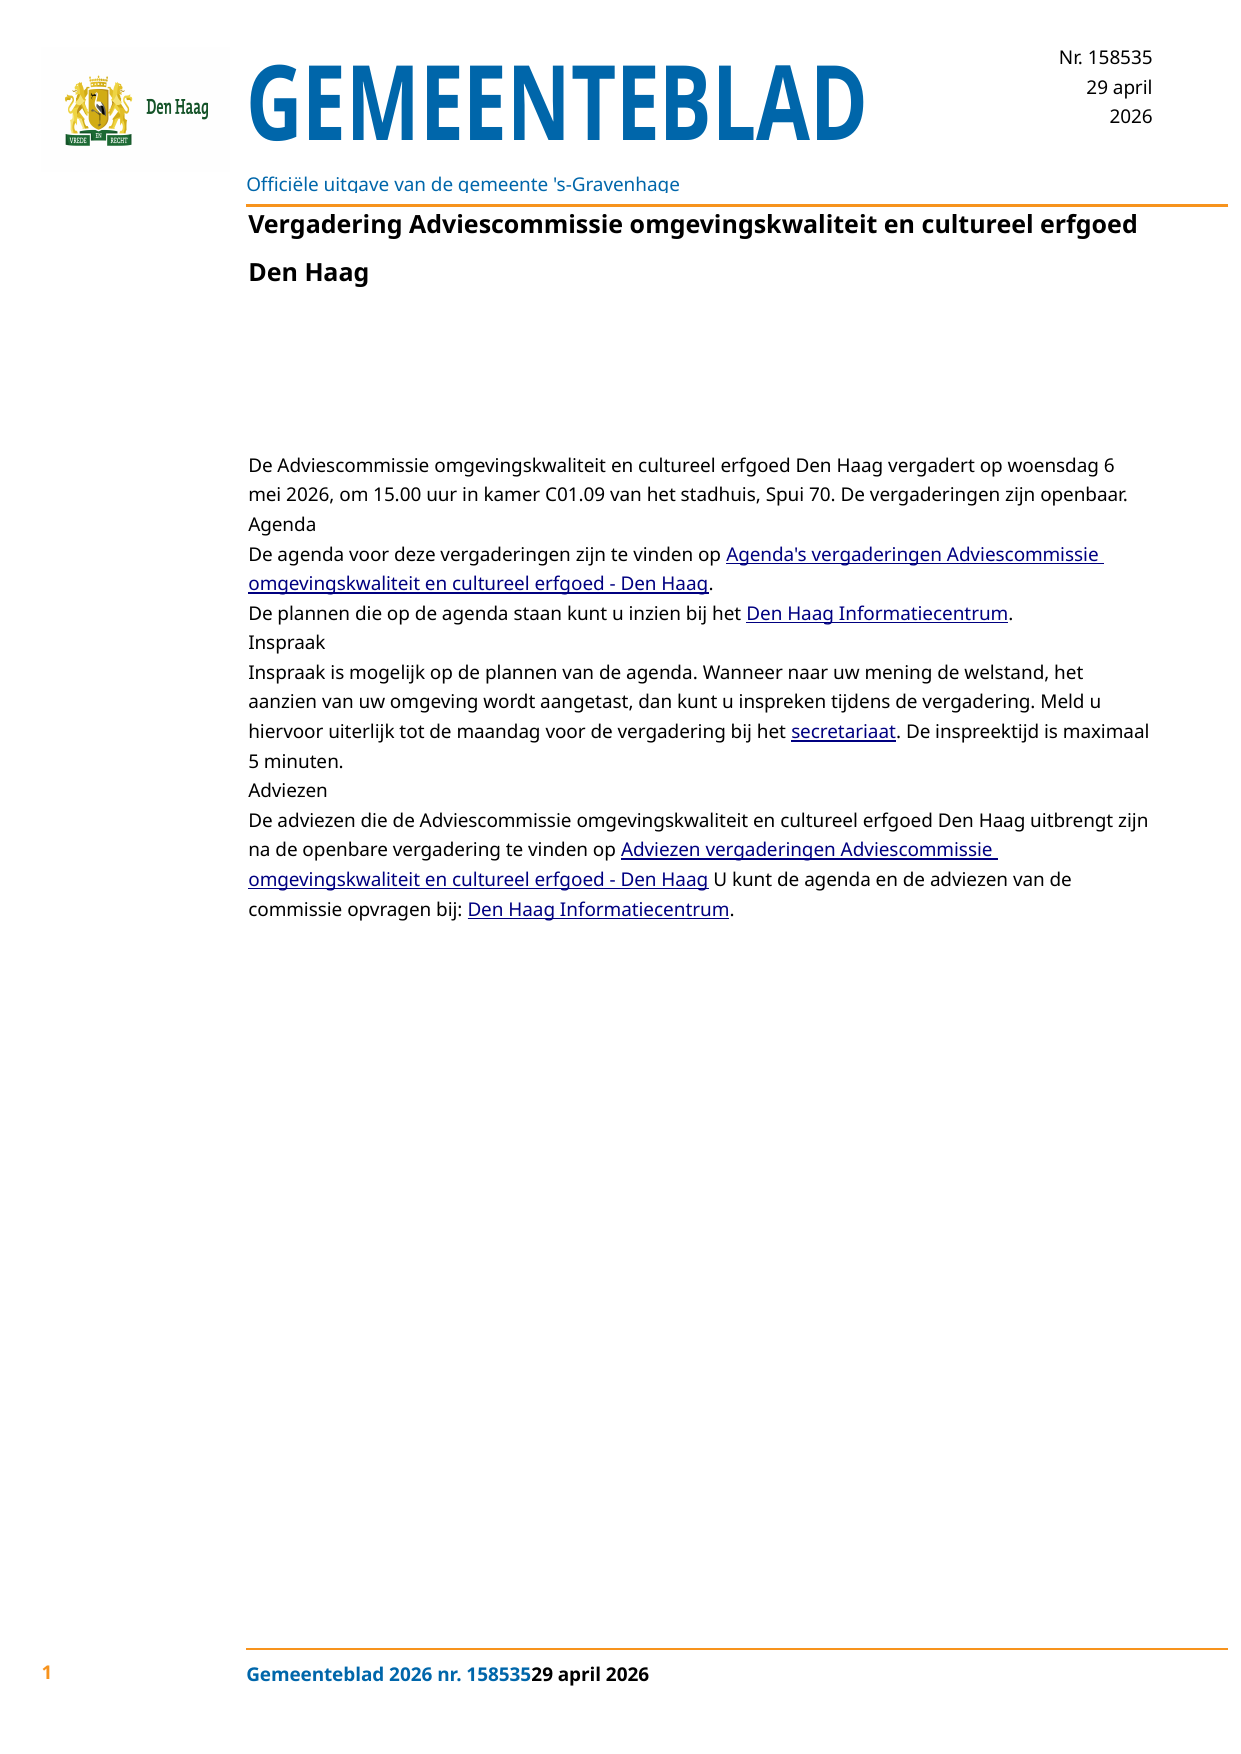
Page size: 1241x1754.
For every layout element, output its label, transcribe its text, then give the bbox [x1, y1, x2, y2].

text Agenda [248, 511, 1152, 537]
text De plannen die op de agenda staan kunt u inzien bij het Den Haag Informatiecentrum. [248, 600, 1152, 626]
picture [41, 47, 231, 172]
text Adviezen [248, 777, 1152, 803]
text Inspraak [248, 629, 1152, 655]
text De Adviescommissie omgevingskwaliteit en cultureel erfgoed Den Haag vergadert op woensdag 6 mei 2026, om 15.00 uur in kamer C01.09 van het stadhuis, Spui 70. De vergaderingen zijn openbaar. [248, 452, 1152, 507]
text Inspraak is mogelijk op de plannen van de agenda. Wanneer naar uw mening de welstand, het aanzien van uw omgeving wordt aangetast, dan kunt u inspreken tijdens de vergadering. Meld u hiervoor uiterlijk tot de maandag voor de vergadering bij het secretariaat. De inspreektijd is maximaal 5 minuten. [248, 659, 1152, 774]
text De agenda voor deze vergaderingen zijn te vinden op Agenda's vergaderingen Adviescommissie omgevingskwaliteit en cultureel erfgoed - Den Haag. [248, 541, 1152, 596]
text Vergadering Adviescommissie omgevingskwaliteit en cultureel erfgoed Den Haag [248, 207, 1152, 288]
text De adviezen die de Adviescommissie omgevingskwaliteit en cultureel erfgoed Den Haag uitbrengt zijn na de openbare vergadering te vinden op Adviezen vergaderingen Adviescommissie omgevingskwaliteit en cultureel erfgoed - Den Haag U kunt de agenda en de adviezen van de commissie opvragen bij: Den Haag Informatiecentrum. [248, 807, 1152, 922]
